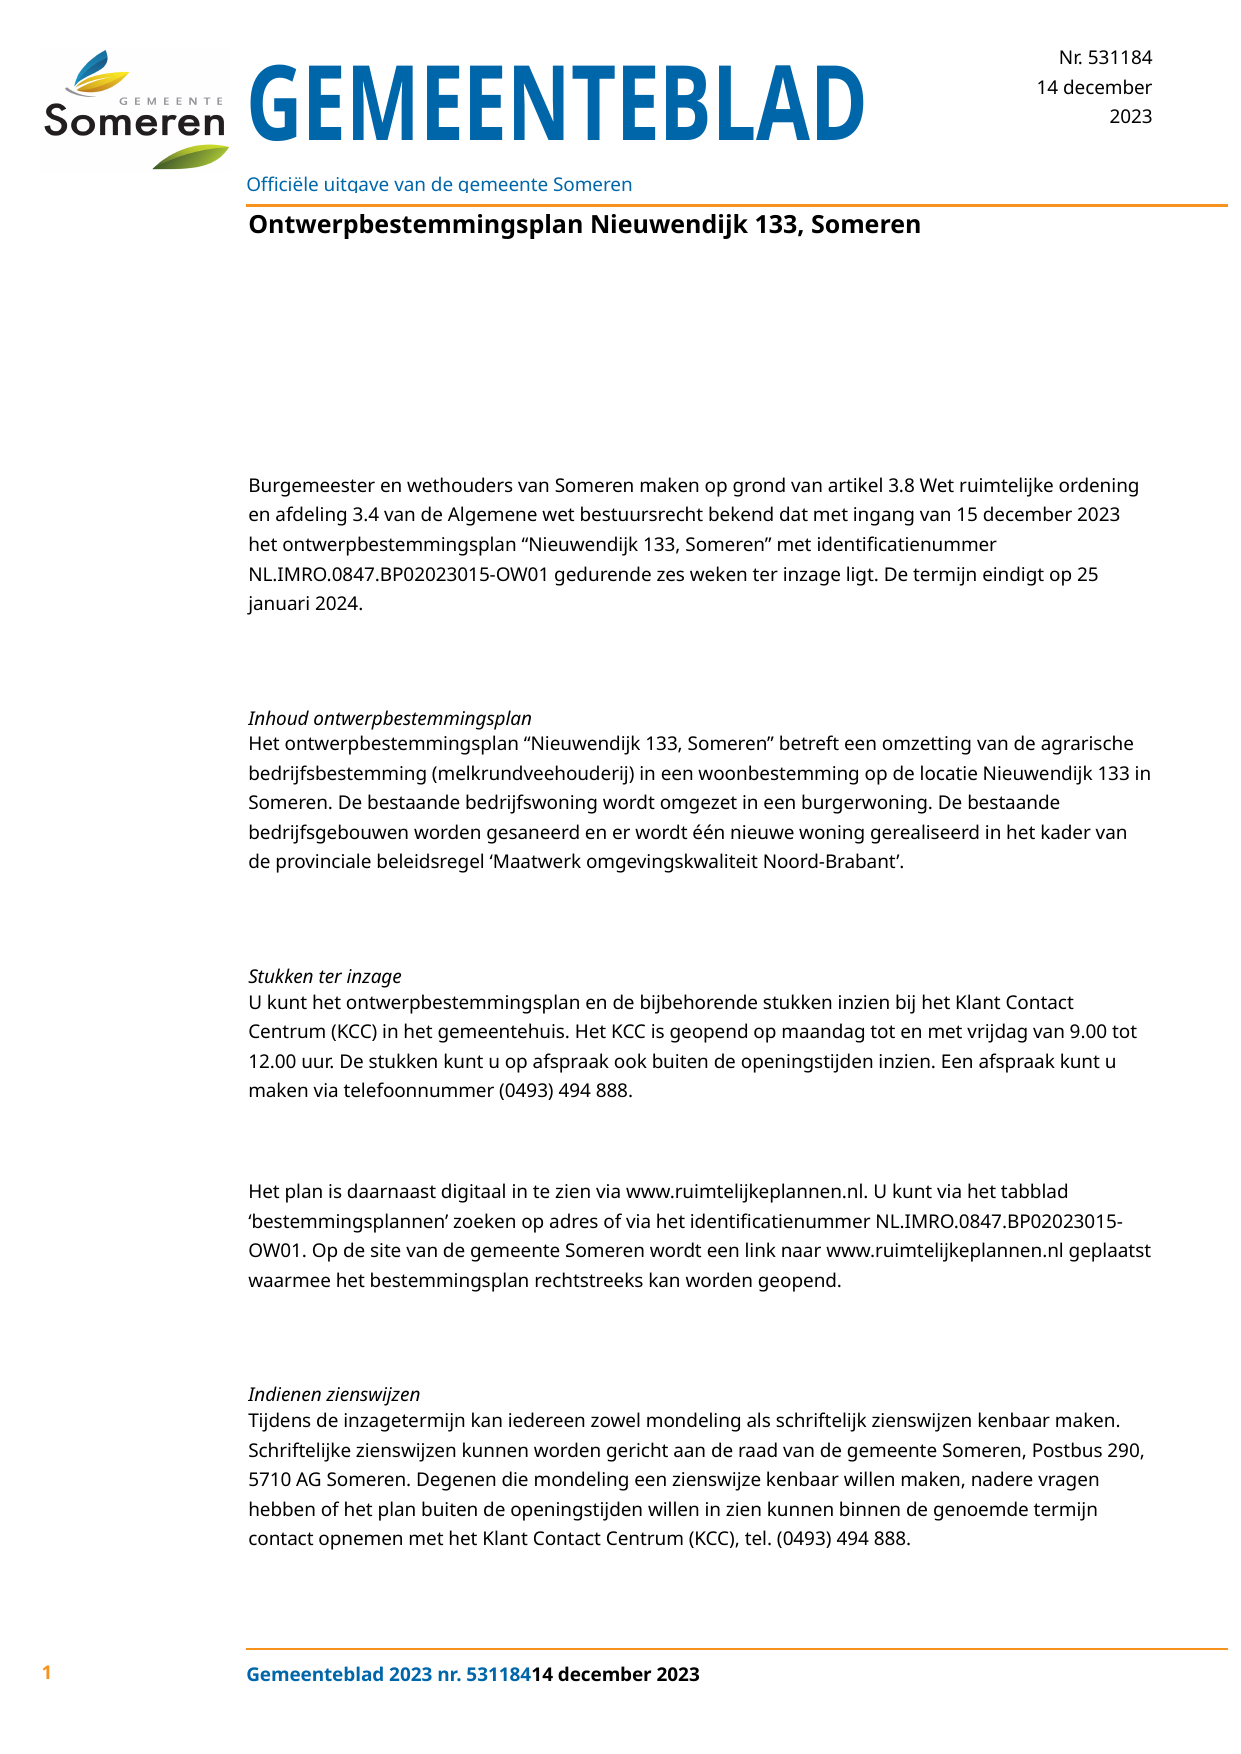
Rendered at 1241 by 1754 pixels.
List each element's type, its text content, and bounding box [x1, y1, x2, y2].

text Het plan is daarnaast digitaal in te zien via www.ruimtelijkeplannen.nl. U kunt via het tabblad ‘bestemmingsplannen’ zoeken op adres of via het identificatienummer NL.IMRO.0847.BP02023015-OW01. Op de site van de gemeente Someren wordt een link naar www.ruimtelijkeplannen.nl geplaatst waarmee het bestemmingsplan rechtstreeks kan worden geopend. [248, 1178, 1152, 1293]
text Stukken ter inzage [248, 963, 1152, 989]
text Indienen zienswijzen [248, 1382, 1152, 1407]
text U kunt het ontwerpbestemmingsplan en de bijbehorende stukken inzien bij het Klant Contact Centrum (KCC) in het gemeentehuis. Het KCC is geopend op maandag tot en met vrijdag van 9.00 tot 12.00 uur. De stukken kunt u op afspraak ook buiten de openingstijden inzien. Een afspraak kunt u maken via telefoonnummer (0493) 494 888. [248, 989, 1152, 1103]
text Inhoud ontwerpbestemmingsplan [248, 705, 1152, 730]
picture [41, 47, 231, 172]
text Burgemeester en wethouders van Someren maken op grond van artikel 3.8 Wet ruimtelijke ordening en afdeling 3.4 van de Algemene wet bestuursrecht bekend dat met ingang van 15 december 2023 het ontwerpbestemmingsplan “Nieuwendijk 133, Someren” met identificatienummer NL.IMRO.0847.BP02023015-OW01 gedurende zes weken ter inzage ligt. De termijn eindigt op 25 januari 2024. [248, 472, 1152, 616]
text Ontwerpbestemmingsplan Nieuwendijk 133, Someren [248, 207, 1152, 241]
text Tijdens de inzagetermijn kan iedereen zowel mondeling als schriftelijk zienswijzen kenbaar maken. Schriftelijke zienswijzen kunnen worden gericht aan de raad van de gemeente Someren, Postbus 290, 5710 AG Someren. Degenen die mondeling een zienswijze kenbaar willen maken, nadere vragen hebben of het plan buiten de openingstijden willen in zien kunnen binnen de genoemde termijn contact opnemen met het Klant Contact Centrum (KCC), tel. (0493) 494 888. [248, 1407, 1152, 1551]
text Het ontwerpbestemmingsplan “Nieuwendijk 133, Someren” betreft een omzetting van de agrarische bedrijfsbestemming (melkrundveehouderij) in een woonbestemming op de locatie Nieuwendijk 133 in Someren. De bestaande bedrijfswoning wordt omgezet in een burgerwoning. De bestaande bedrijfsgebouwen worden gesaneerd en er wordt één nieuwe woning gerealiseerd in het kader van de provinciale beleidsregel ‘Maatwerk omgevingskwaliteit Noord-Brabant’. [248, 730, 1152, 874]
